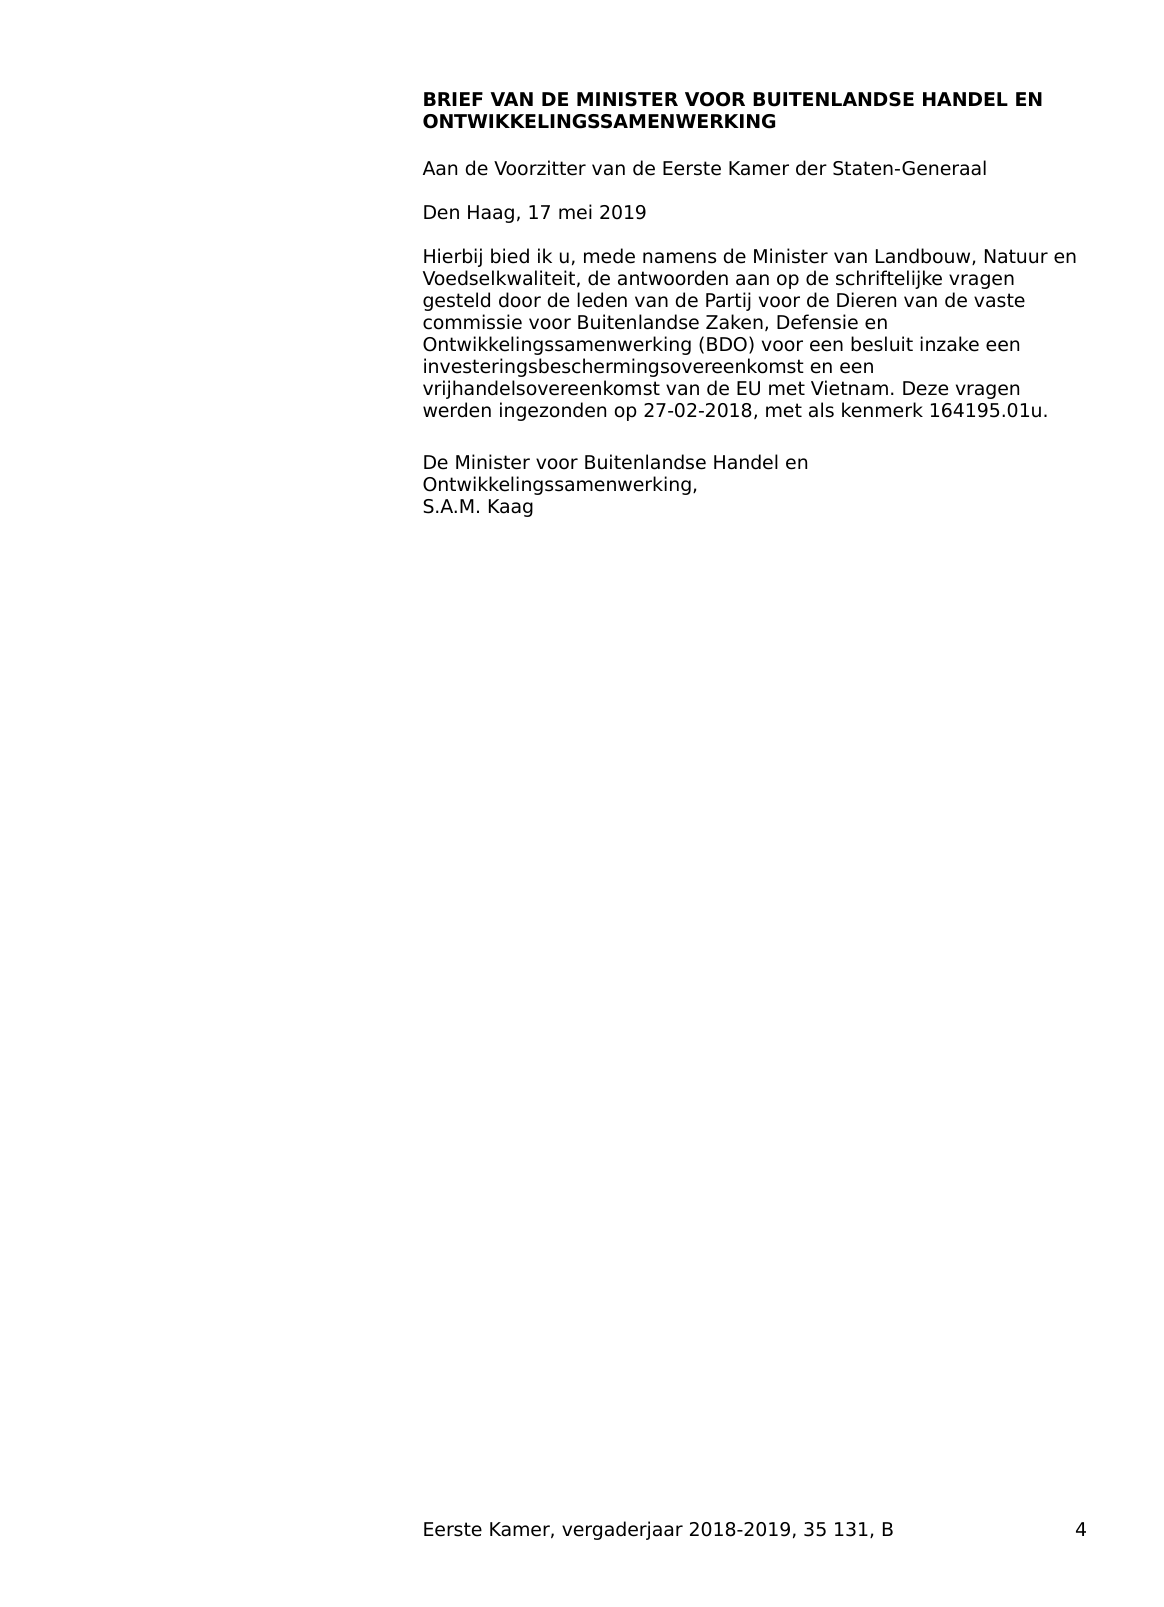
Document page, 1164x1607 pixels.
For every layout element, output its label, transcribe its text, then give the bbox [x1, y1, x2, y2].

subtitle BRIEF VAN DE MINISTER VOOR BUITENLANDSE HANDEL EN ONTWIKKELINGSSAMENWERKING [422, 89, 1087, 133]
text Aan de Voorzitter van de Eerste Kamer der Staten-Generaal [422, 158, 1087, 180]
text Hierbij bied ik u, mede namens de Minister van Landbouw, Natuur en Voedselkwaliteit, de antwoorden aan op de schriftelijke vragen gesteld door de leden van de Partij voor de Dieren van de vaste commissie voor Buitenlandse Zaken, Defensie en Ontwikkelingssamenwerking (BDO) voor een besluit inzake een investeringsbeschermingsovereenkomst en een vrijhandelsovereenkomst van de EU met Vietnam. Deze vragen werden ingezonden op 27-02-2018, met als kenmerk 164195.01u. [422, 246, 1087, 422]
text De Minister voor Buitenlandse Handel en Ontwikkelingssamenwerking, S.A.M. Kaag [422, 452, 1087, 518]
text Den Haag, 17 mei 2019 [422, 202, 1087, 224]
